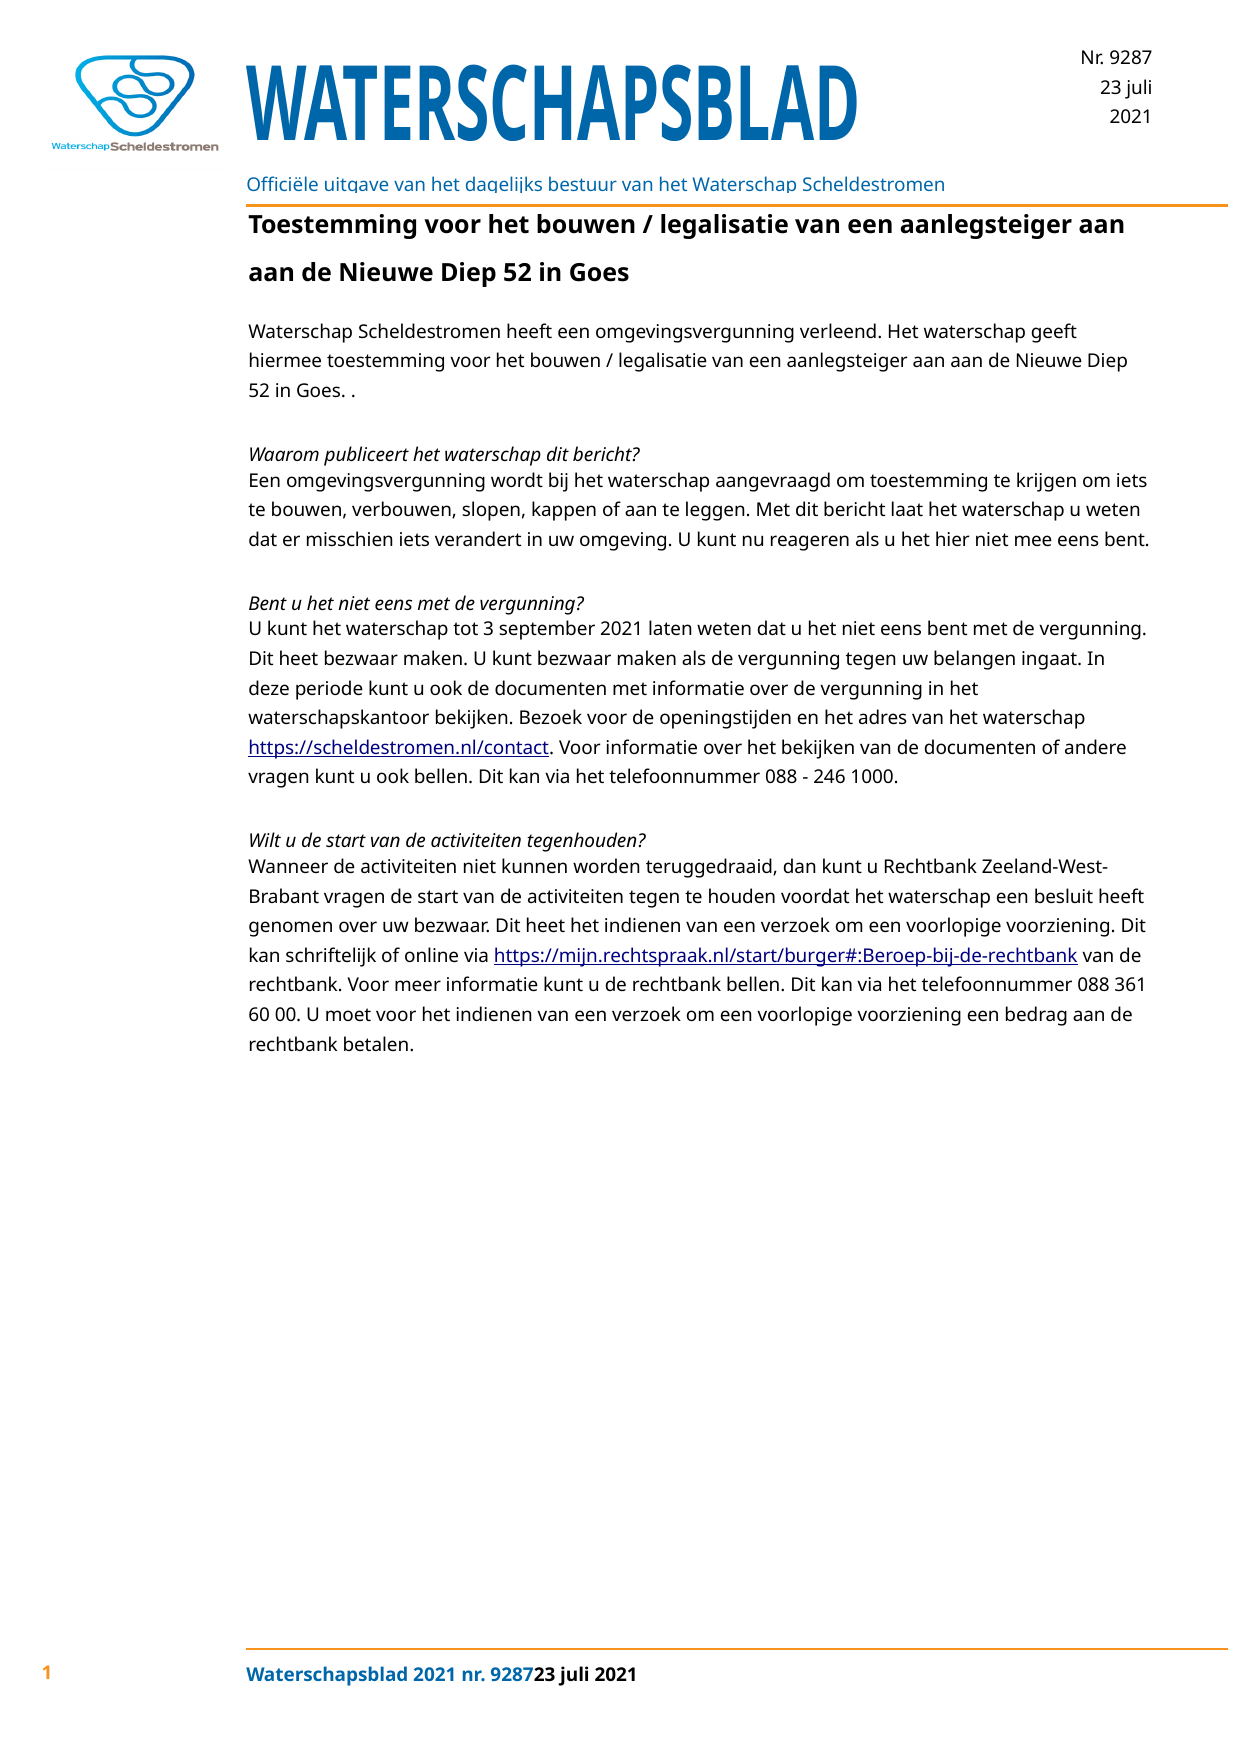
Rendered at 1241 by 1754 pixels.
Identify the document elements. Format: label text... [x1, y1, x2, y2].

text Waterschap Scheldestromen heeft een omgevingsvergunning verleend. Het waterschap geeft hiermee toestemming voor het bouwen / legalisatie van een aanlegsteiger aan aan de Nieuwe Diep 52 in Goes. . [248, 318, 1152, 403]
text Wilt u de start van de activiteiten tegenhouden? [248, 827, 1152, 853]
text U kunt het waterschap tot 3 september 2021 laten weten dat u het niet eens bent met de vergunning. Dit heet bezwaar maken. U kunt bezwaar maken als de vergunning tegen uw belangen ingaat. In deze periode kunt u ook de documenten met informatie over de vergunning in het waterschapskantoor bekijken. Bezoek voor de openingstijden en het adres van het waterschap https://scheldestromen.nl/contact. Voor informatie over het bekijken van de documenten of andere vragen kunt u ook bellen. Dit kan via het telefoonnummer 088 - 246 1000. [248, 616, 1152, 789]
text Wanneer de activiteiten niet kunnen worden teruggedraaid, dan kunt u Rechtbank Zeeland-West-Brabant vragen de start van de activiteiten tegen te houden voordat het waterschap een besluit heeft genomen over uw bezwaar. Dit heet het indienen van een verzoek om een voorlopige voorziening. Dit kan schriftelijk of online via https://mijn.rechtspraak.nl/start/burger#:Beroep-bij-de-rechtbank van de rechtbank. Voor meer informatie kunt u de rechtbank bellen. Dit kan via het telefoonnummer 088 361 60 00. U moet voor het indienen van een verzoek om een voorlopige voorziening een bedrag aan de rechtbank betalen. [248, 853, 1152, 1056]
picture [41, 47, 231, 172]
text Waarom publiceert het waterschap dit bericht? [248, 441, 1152, 467]
text Toestemming voor het bouwen / legalisatie van een aanlegsteiger aan aan de Nieuwe Diep 52 in Goes [248, 207, 1152, 288]
text Bent u het niet eens met de vergunning? [248, 590, 1152, 616]
text Een omgevingsvergunning wordt bij het waterschap aangevraagd om toestemming te krijgen om iets te bouwen, verbouwen, slopen, kappen of aan te leggen. Met dit bericht laat het waterschap u weten dat er misschien iets verandert in uw omgeving. U kunt nu reageren als u het hier niet mee eens bent. [248, 467, 1152, 552]
